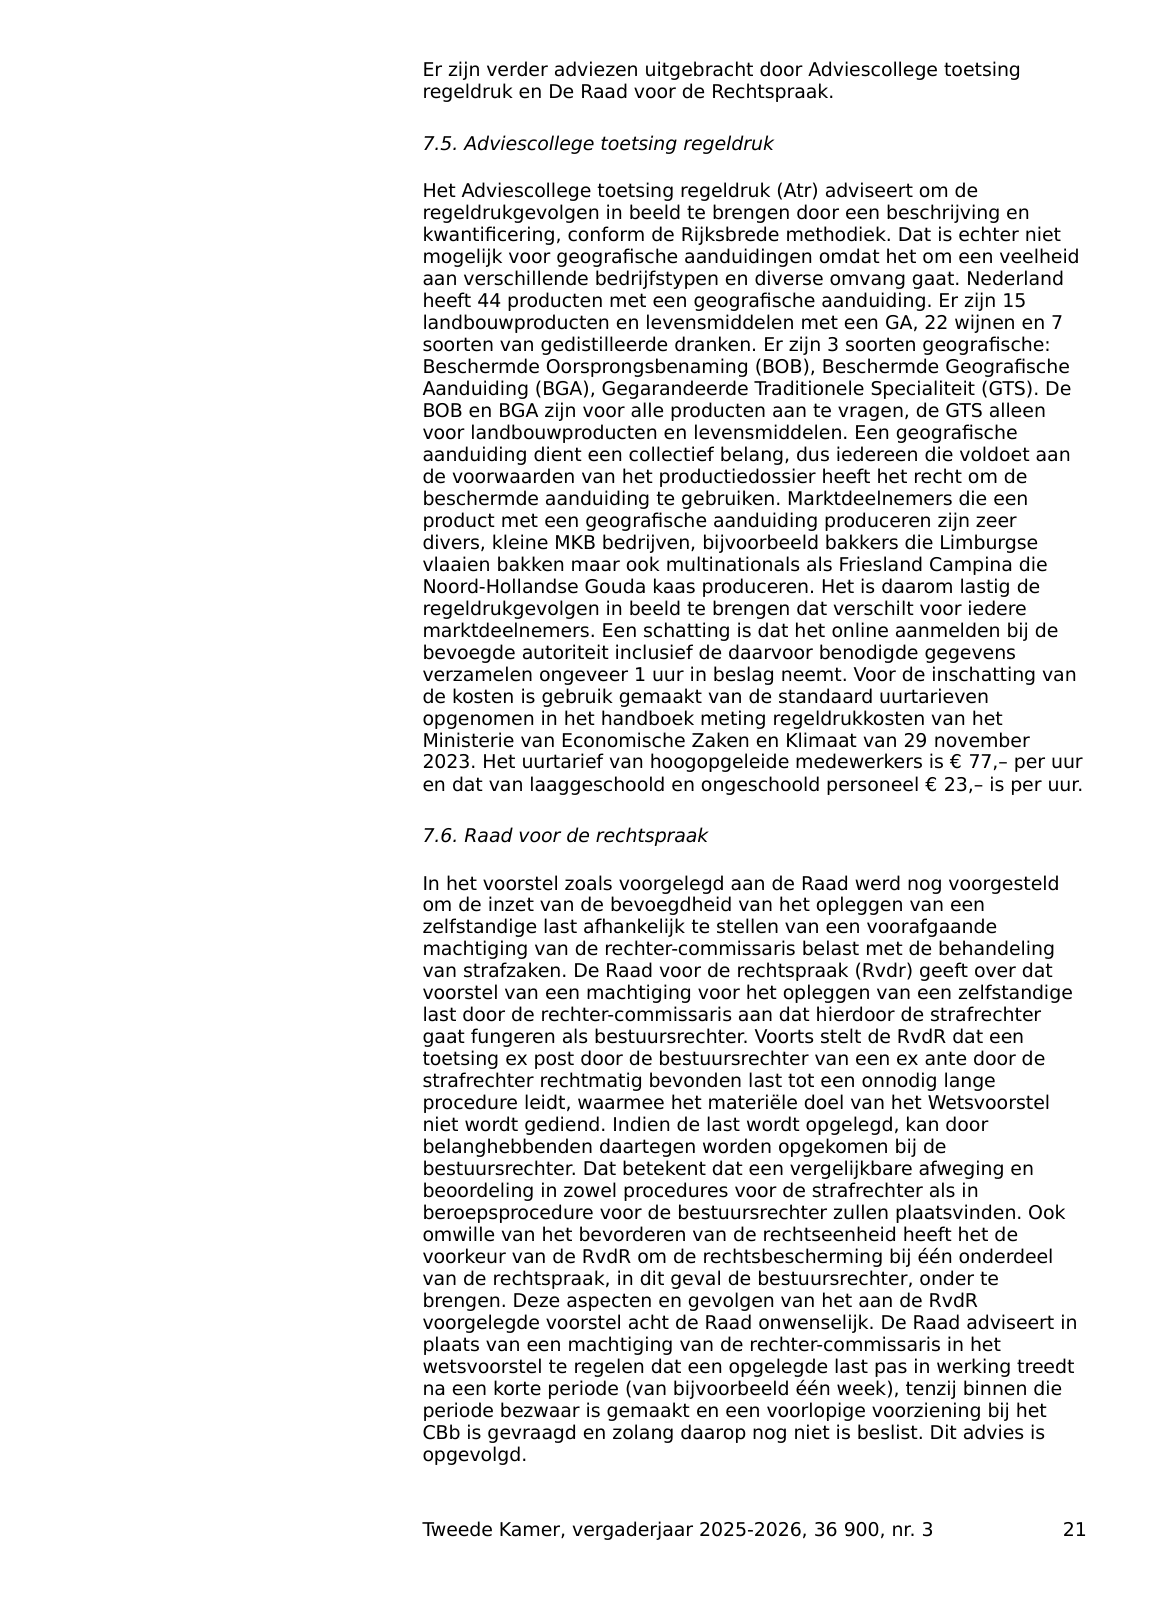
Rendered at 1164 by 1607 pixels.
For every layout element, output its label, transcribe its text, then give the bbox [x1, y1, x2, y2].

subtitle 7.6. Raad voor de rechtspraak [422, 825, 1087, 847]
subtitle 7.5. Adviescollege toetsing regeldruk [422, 133, 1087, 155]
text Het Adviescollege toetsing regeldruk (Atr) adviseert om de regeldrukgevolgen in beeld te brengen door een beschrijving en kwantificering, conform de Rijksbrede methodiek. Dat is echter niet mogelijk voor geografische aanduidingen omdat het om een veelheid aan verschillende bedrijfstypen en diverse omvang gaat. Nederland heeft 44 producten met een geografische aanduiding. Er zijn 15 landbouwproducten en levensmiddelen met een GA, 22 wijnen en 7 soorten van gedistilleerde dranken. Er zijn 3 soorten geografische: Beschermde Oorsprongsbenaming (BOB), Beschermde Geografische Aanduiding (BGA), Gegarandeerde Traditionele Specialiteit (GTS). De BOB en BGA zijn voor alle producten aan te vragen, de GTS alleen voor landbouwproducten en levensmiddelen. Een geografische aanduiding dient een collectief belang, dus iedereen die voldoet aan de voorwaarden van het productiedossier heeft het recht om de beschermde aanduiding te gebruiken. Marktdeelnemers die een product met een geografische aanduiding produceren zijn zeer divers, kleine MKB bedrijven, bijvoorbeeld bakkers die Limburgse vlaaien bakken maar ook multinationals als Friesland Campina die Noord-Hollandse Gouda kaas produceren. Het is daarom lastig de regeldrukgevolgen in beeld te brengen dat verschilt voor iedere marktdeelnemers. Een schatting is dat het online aanmelden bij de bevoegde autoriteit inclusief de daarvoor benodigde gegevens verzamelen ongeveer 1 uur in beslag neemt. Voor de inschatting van de kosten is gebruik gemaakt van de standaard uurtarieven opgenomen in het handboek meting regeldrukkosten van het Ministerie van Economische Zaken en Klimaat van 29 november 2023. Het uurtarief van hoogopgeleide medewerkers is € 77,– per uur en dat van laaggeschoold en ongeschoold personeel € 23,– is per uur. [422, 180, 1087, 795]
text In het voorstel zoals voorgelegd aan de Raad werd nog voorgesteld om de inzet van de bevoegdheid van het opleggen van een zelfstandige last afhankelijk te stellen van een voorafgaande machtiging van de rechter-commissaris belast met de behandeling van strafzaken. De Raad voor de rechtspraak (Rvdr) geeft over dat voorstel van een machtiging voor het opleggen van een zelfstandige last door de rechter-commissaris aan dat hierdoor de strafrechter gaat fungeren als bestuursrechter. Voorts stelt de RvdR dat een toetsing ex post door de bestuursrechter van een ex ante door de strafrechter rechtmatig bevonden last tot een onnodig lange procedure leidt, waarmee het materiële doel van het Wetsvoorstel niet wordt gediend. Indien de last wordt opgelegd, kan door belanghebbenden daartegen worden opgekomen bij de bestuursrechter. Dat betekent dat een vergelijkbare afweging en beoordeling in zowel procedures voor de strafrechter als in beroepsprocedure voor de bestuursrechter zullen plaatsvinden. Ook omwille van het bevorderen van de rechtseenheid heeft het de voorkeur van de RvdR om de rechtsbescherming bij één onderdeel van de rechtspraak, in dit geval de bestuursrechter, onder te brengen. Deze aspecten en gevolgen van het aan de RvdR voorgelegde voorstel acht de Raad onwenselijk. De Raad adviseert in plaats van een machtiging van de rechter-commissaris in het wetsvoorstel te regelen dat een opgelegde last pas in werking treedt na een korte periode (van bijvoorbeeld één week), tenzij binnen die periode bezwaar is gemaakt en een voorlopige voorziening bij het CBb is gevraagd en zolang daarop nog niet is beslist. Dit advies is opgevolgd. [422, 872, 1087, 1466]
text Er zijn verder adviezen uitgebracht door Adviescollege toetsing regeldruk en De Raad voor de Rechtspraak. [422, 59, 1087, 103]
